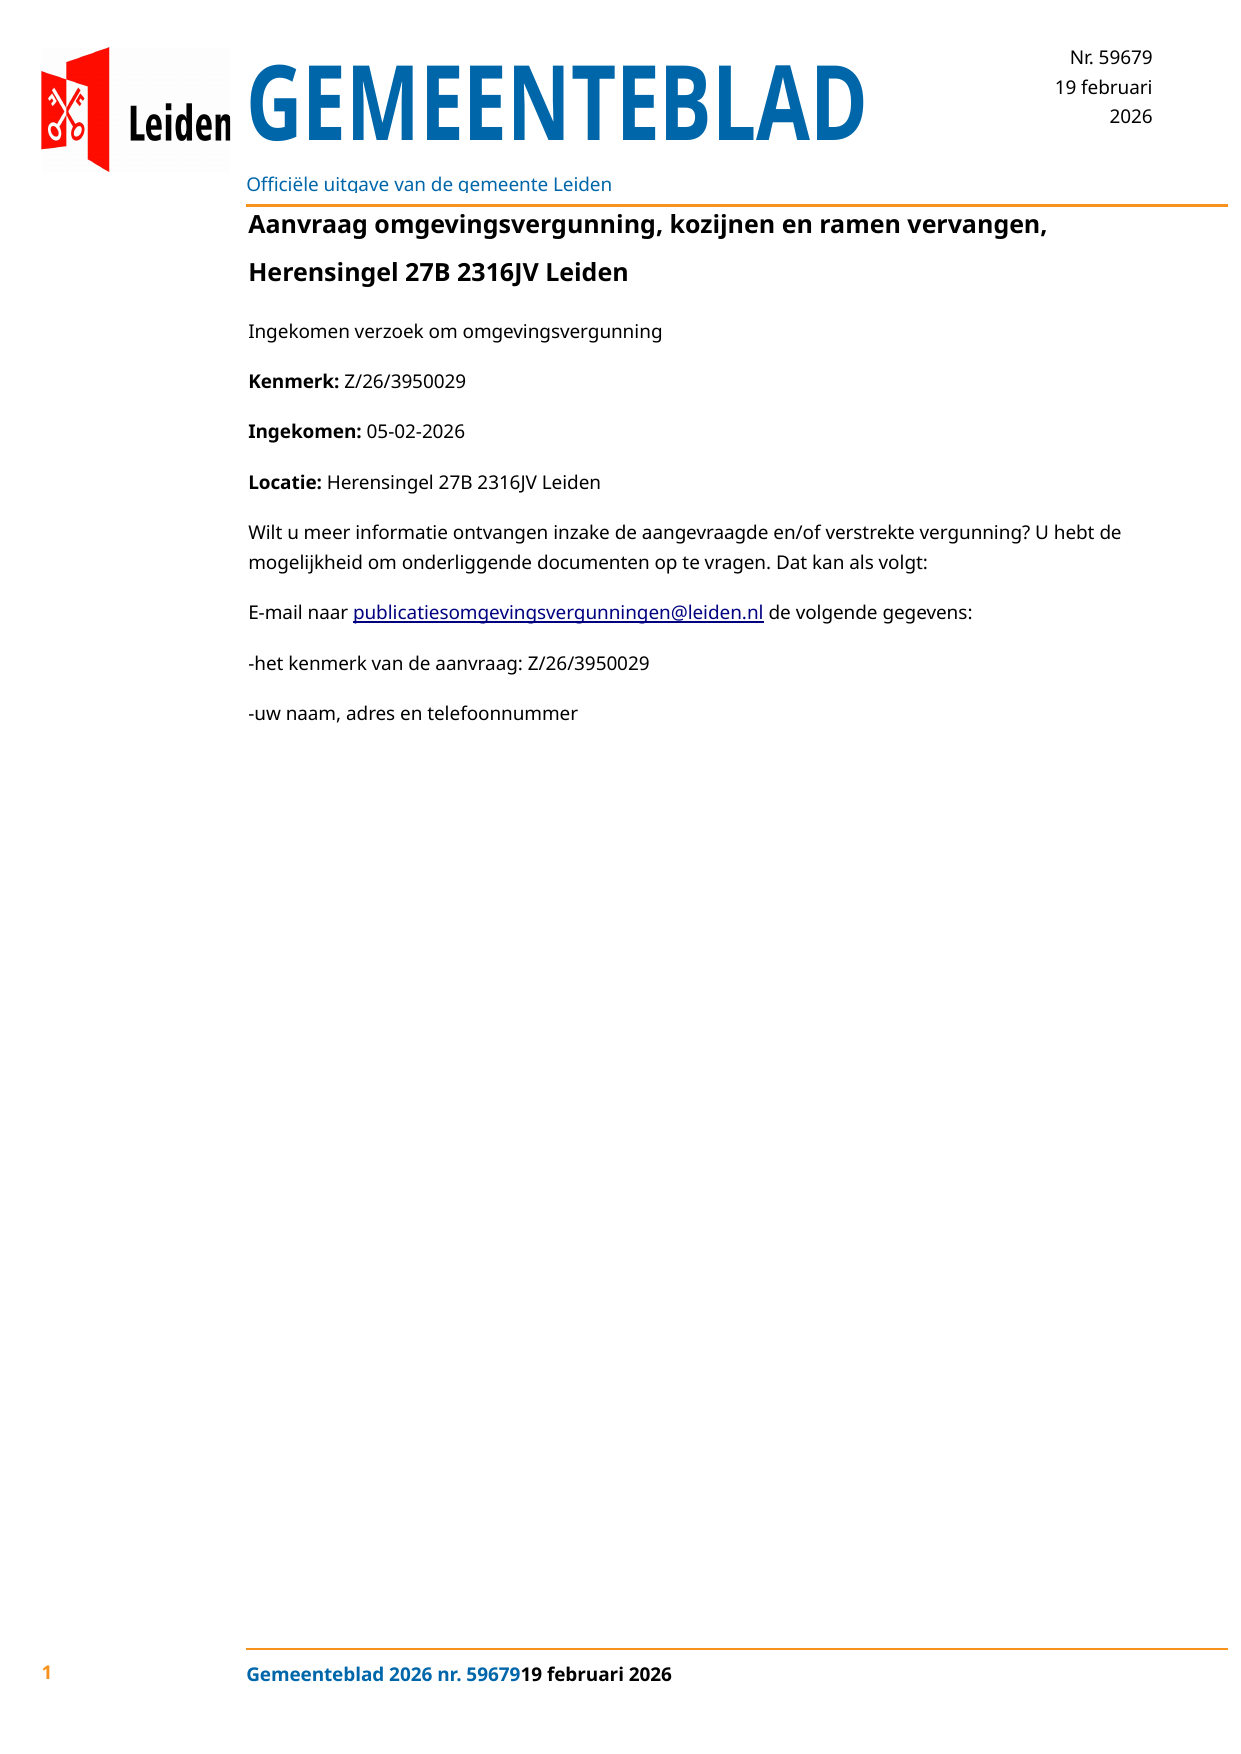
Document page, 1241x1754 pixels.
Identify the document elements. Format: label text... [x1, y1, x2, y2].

text Ingekomen: 05-02-2026 [248, 419, 1152, 444]
text -uw naam, adres en telefoonnummer [248, 700, 1152, 726]
text E-mail naar publicatiesomgevingsvergunningen@leiden.nl de volgende gegevens: [248, 599, 1152, 625]
text Locatie: Herensingel 27B 2316JV Leiden [248, 469, 1152, 495]
text -het kenmerk van de aanvraag: Z/26/3950029 [248, 650, 1152, 676]
text Ingekomen verzoek om omgevingsvergunning [248, 318, 1152, 344]
text Wilt u meer informatie ontvangen inzake de aangevraagde en/of verstrekte vergunning? U hebt de mogelijkheid om onderliggende documenten op te vragen. Dat kan als volgt: [248, 519, 1152, 575]
text Kenmerk: Z/26/3950029 [248, 368, 1152, 394]
text Aanvraag omgevingsvergunning, kozijnen en ramen vervangen, Herensingel 27B 2316JV Leiden [248, 207, 1152, 288]
picture [41, 47, 231, 172]
